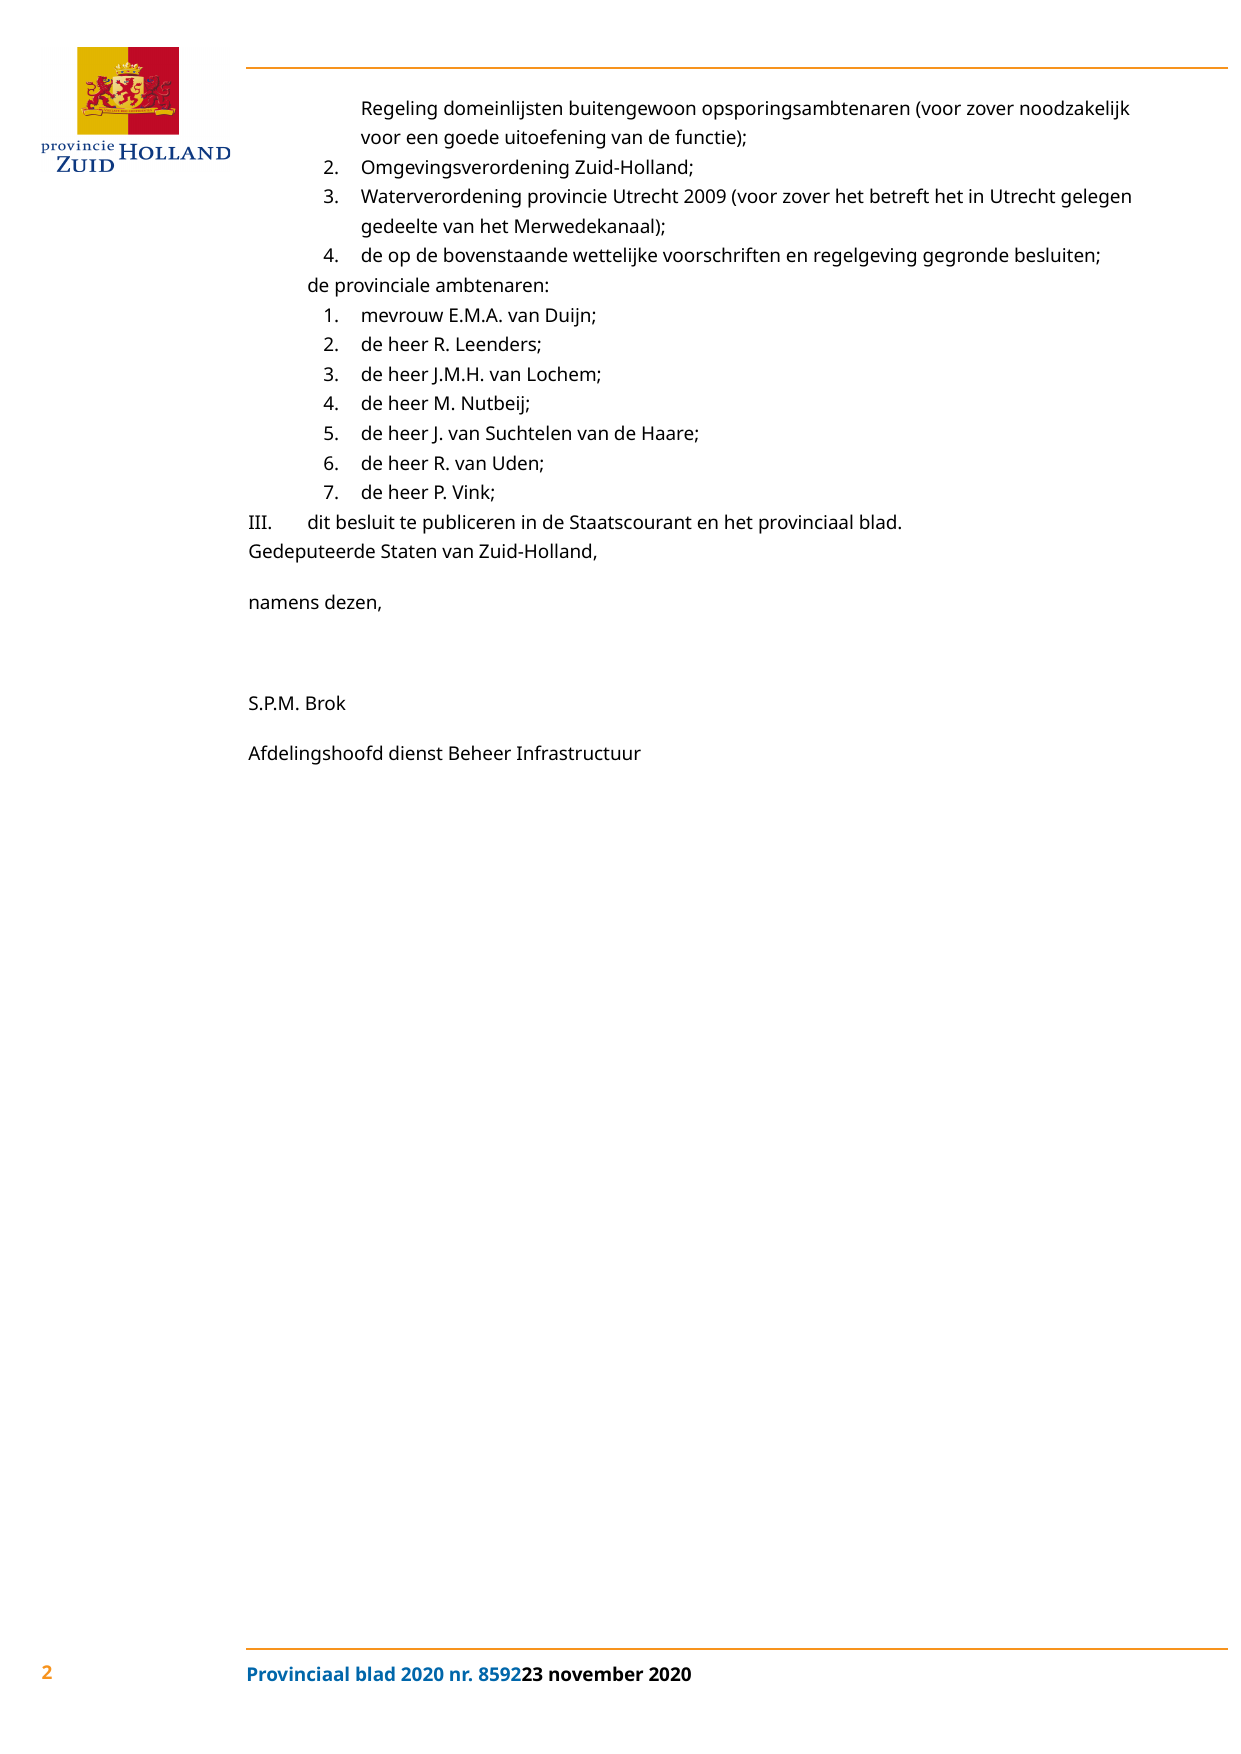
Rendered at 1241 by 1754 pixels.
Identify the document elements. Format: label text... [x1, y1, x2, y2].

list mevrouw E.M.A. van Duijn; [323, 302, 1152, 328]
list de provinciale ambtenaren: [248, 272, 1152, 298]
list de op de bovenstaande wettelijke voorschriften en regelgeving gegronde besluiten; [323, 243, 1152, 268]
picture [41, 47, 231, 172]
text Gedeputeerde Staten van Zuid-Holland, [248, 538, 1152, 564]
list de heer P. Vink; [323, 479, 1152, 505]
text S.P.M. Brok [248, 690, 1152, 716]
list Omgevingsverordening Zuid-Holland; [323, 154, 1152, 180]
list de heer R. Leenders; [323, 331, 1152, 357]
list Regeling domeinlijsten buitengewoon opsporingsambtenaren (voor zover noodzakelijk voor een goede uitoefening van de functie); [323, 95, 1152, 150]
list dit besluit te publiceren in de Staatscourant en het provinciaal blad. [248, 509, 1152, 535]
text namens dezen, [248, 589, 1152, 615]
list Waterverordening provincie Utrecht 2009 (voor zover het betreft het in Utrecht gelegen gedeelte van het Merwedekanaal); [323, 183, 1152, 239]
list de heer J. van Suchtelen van de Haare; [323, 420, 1152, 446]
text Afdelingshoofd dienst Beheer Infrastructuur [248, 740, 1152, 766]
list de heer R. van Uden; [323, 450, 1152, 476]
list de heer M. Nutbeij; [323, 391, 1152, 416]
list de heer J.M.H. van Lochem; [323, 361, 1152, 387]
